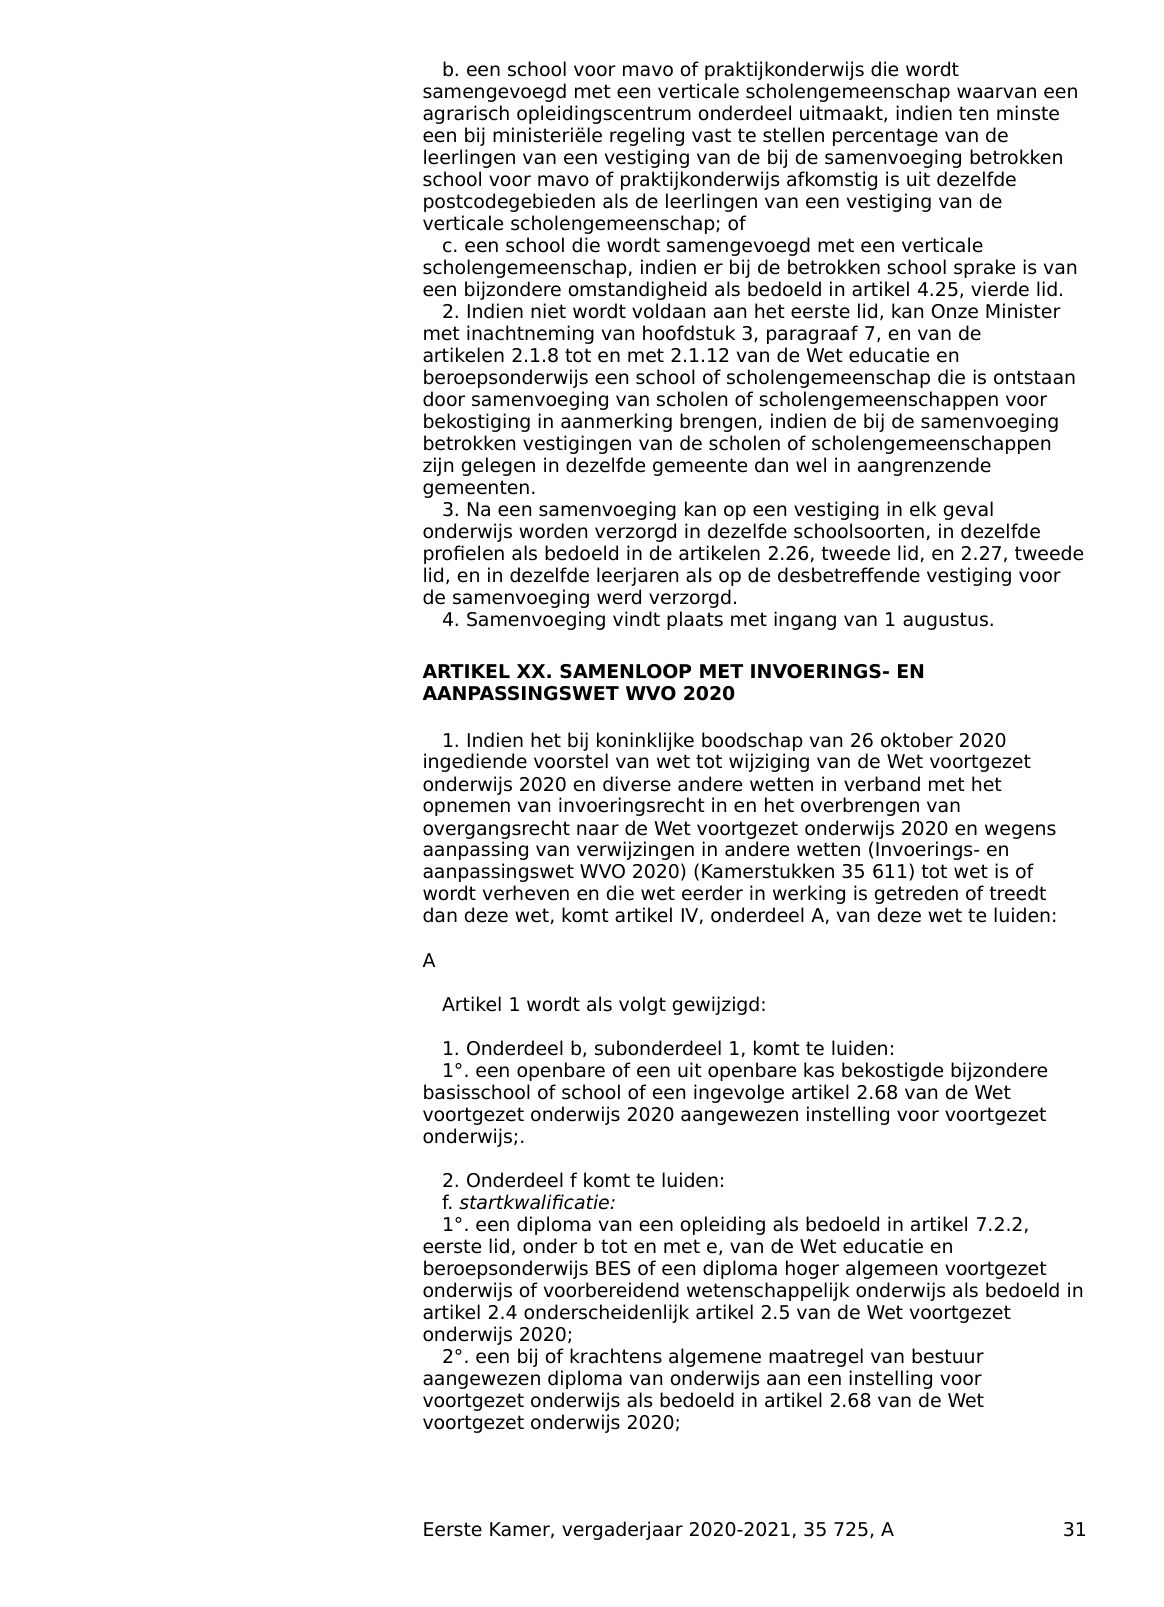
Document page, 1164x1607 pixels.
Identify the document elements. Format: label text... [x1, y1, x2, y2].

text f. startkwalificatie: [422, 1192, 1087, 1214]
text 1. Indien het bij koninklijke boodschap van 26 oktober 2020 ingediende voorstel van wet tot wijziging van de Wet voortgezet onderwijs 2020 en diverse andere wetten in verband met het opnemen van invoeringsrecht in en het overbrengen van overgangsrecht naar de Wet voortgezet onderwijs 2020 en wegens aanpassing van verwijzingen in andere wetten (Invoerings- en aanpassingswet WVO 2020) (Kamerstukken 35 611) tot wet is of wordt verheven en die wet eerder in werking is getreden of treedt dan deze wet, komt artikel IV, onderdeel A, van deze wet te luiden: [422, 729, 1087, 927]
text A [422, 949, 1087, 971]
subtitle ARTIKEL XX. SAMENLOOP MET INVOERINGS- EN AANPASSINGSWET WVO 2020 [422, 661, 1087, 704]
text c. een school die wordt samengevoegd met een verticale scholengemeenschap, indien er bij de betrokken school sprake is van een bijzondere omstandigheid als bedoeld in artikel 4.25, vierde lid. [422, 235, 1087, 301]
text Artikel 1 wordt als volgt gewijzigd: [422, 994, 1087, 1016]
text 1°. een diploma van een opleiding als bedoeld in artikel 7.2.2, eerste lid, onder b tot en met e, van de Wet educatie en beroepsonderwijs BES of een diploma hoger algemeen voortgezet onderwijs of voorbereidend wetenschappelijk onderwijs als bedoeld in artikel 2.4 onderscheidenlijk artikel 2.5 van de Wet voortgezet onderwijs 2020; [422, 1214, 1087, 1346]
text 4. Samenvoeging vindt plaats met ingang van 1 augustus. [422, 608, 1087, 631]
text 1. Onderdeel b, subonderdeel 1, komt te luiden: [422, 1038, 1087, 1060]
text 2. Indien niet wordt voldaan aan het eerste lid, kan Onze Minister met inachtneming van hoofdstuk 3, paragraaf 7, en van de artikelen 2.1.8 tot en met 2.1.12 van de Wet educatie en beroepsonderwijs een school of scholengemeenschap die is ontstaan door samenvoeging van scholen of scholengemeenschappen voor bekostiging in aanmerking brengen, indien de bij de samenvoeging betrokken vestigingen van de scholen of scholengemeenschappen zijn gelegen in dezelfde gemeente dan wel in aangrenzende gemeenten. [422, 301, 1087, 499]
text b. een school voor mavo of praktijkonderwijs die wordt samengevoegd met een verticale scholengemeenschap waarvan een agrarisch opleidingscentrum onderdeel uitmaakt, indien ten minste een bij ministeriële regeling vast te stellen percentage van de leerlingen van een vestiging van de bij de samenvoeging betrokken school voor mavo of praktijkonderwijs afkomstig is uit dezelfde postcodegebieden als de leerlingen van een vestiging van de verticale scholengemeenschap; of [422, 59, 1087, 235]
text 2°. een bij of krachtens algemene maatregel van bestuur aangewezen diploma van onderwijs aan een instelling voor voortgezet onderwijs als bedoeld in artikel 2.68 van de Wet voortgezet onderwijs 2020; [422, 1346, 1087, 1434]
text 2. Onderdeel f komt te luiden: [422, 1170, 1087, 1192]
text 1°. een openbare of een uit openbare kas bekostigde bijzondere basisschool of school of een ingevolge artikel 2.68 van de Wet voortgezet onderwijs 2020 aangewezen instelling voor voortgezet onderwijs;. [422, 1060, 1087, 1148]
text 3. Na een samenvoeging kan op een vestiging in elk geval onderwijs worden verzorgd in dezelfde schoolsoorten, in dezelfde profielen als bedoeld in de artikelen 2.26, tweede lid, en 2.27, tweede lid, en in dezelfde leerjaren als op de desbetreffende vestiging voor de samenvoeging werd verzorgd. [422, 499, 1087, 608]
